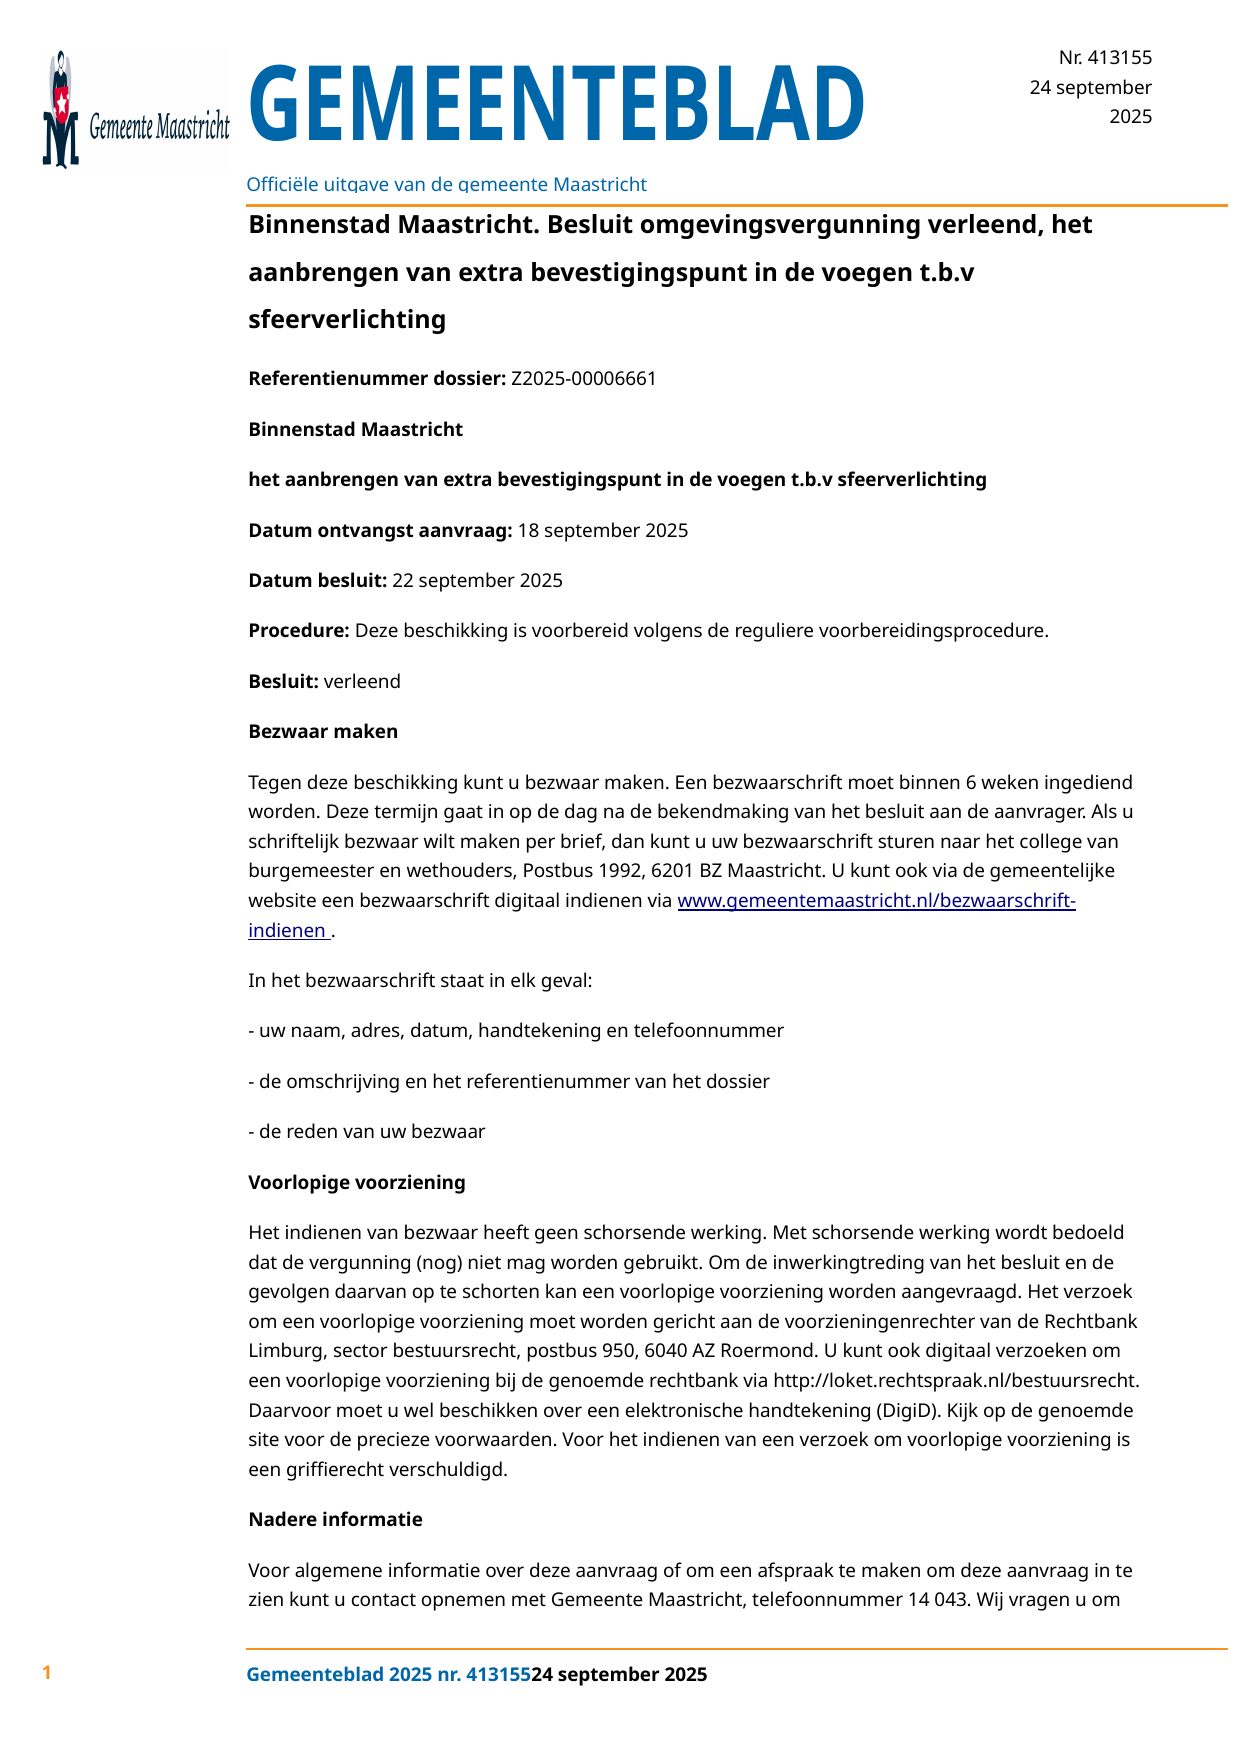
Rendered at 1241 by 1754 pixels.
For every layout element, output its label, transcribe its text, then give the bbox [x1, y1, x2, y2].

text Binnenstad Maastricht [248, 416, 1152, 442]
text Bezwaar maken [248, 718, 1152, 744]
text Procedure: Deze beschikking is voorbereid volgens de reguliere voorbereidingsprocedure. [248, 618, 1152, 643]
text Datum besluit: 22 september 2025 [248, 567, 1152, 593]
text Besluit: verleend [248, 668, 1152, 694]
picture [41, 47, 231, 172]
text Datum ontvangst aanvraag: 18 september 2025 [248, 517, 1152, 542]
text - de reden van uw bezwaar [248, 1118, 1152, 1144]
text Tegen deze beschikking kunt u bezwaar maken. Een bezwaarschrift moet binnen 6 weken ingediend worden. Deze termijn gaat in op de dag na de bekendmaking van het besluit aan de aanvrager. Als u schriftelijk bezwaar wilt maken per brief, dan kunt u uw bezwaarschrift sturen naar het college van burgemeester en wethouders, Postbus 1992, 6201 BZ Maastricht. U kunt ook via de gemeentelijke website een bezwaarschrift digitaal indienen via www.gemeentemaastricht.nl/bezwaarschrift-indienen . [248, 769, 1152, 942]
text Het indienen van bezwaar heeft geen schorsende werking. Met schorsende werking wordt bedoeld dat de vergunning (nog) niet mag worden gebruikt. Om de inwerkingtreding van het besluit en de gevolgen daarvan op te schorten kan een voorlopige voorziening worden aangevraagd. Het verzoek om een voorlopige voorziening moet worden gericht aan de voorzieningenrechter van de Rechtbank Limburg, sector bestuursrecht, postbus 950, 6040 AZ Roermond. U kunt ook digitaal verzoeken om een voorlopige voorziening bij de genoemde rechtbank via http://loket.rechtspraak.nl/bestuursrecht. Daarvoor moet u wel beschikken over een elektronische handtekening (DigiD). Kijk op de genoemde site voor de precieze voorwaarden. Voor het indienen van een verzoek om voorlopige voorziening is een griffierecht verschuldigd. [248, 1219, 1152, 1482]
text - uw naam, adres, datum, handtekening en telefoonnummer [248, 1018, 1152, 1043]
text Nadere informatie [248, 1506, 1152, 1532]
text Referentienummer dossier: Z2025-00006661 [248, 366, 1152, 391]
text Voorlopige voorziening [248, 1169, 1152, 1194]
text Voor algemene informatie over deze aanvraag of om een afspraak te maken om deze aanvraag in te zien kunt u contact opnemen met Gemeente Maastricht, telefoonnummer 14 043. Wij vragen u om [248, 1557, 1152, 1612]
text Binnenstad Maastricht. Besluit omgevingsvergunning verleend, het aanbrengen van extra bevestigingspunt in de voegen t.b.v sfeerverlichting [248, 207, 1152, 336]
text het aanbrengen van extra bevestigingspunt in de voegen t.b.v sfeerverlichting [248, 466, 1152, 492]
text - de omschrijving en het referentienummer van het dossier [248, 1068, 1152, 1094]
text In het bezwaarschrift staat in elk geval: [248, 967, 1152, 993]
